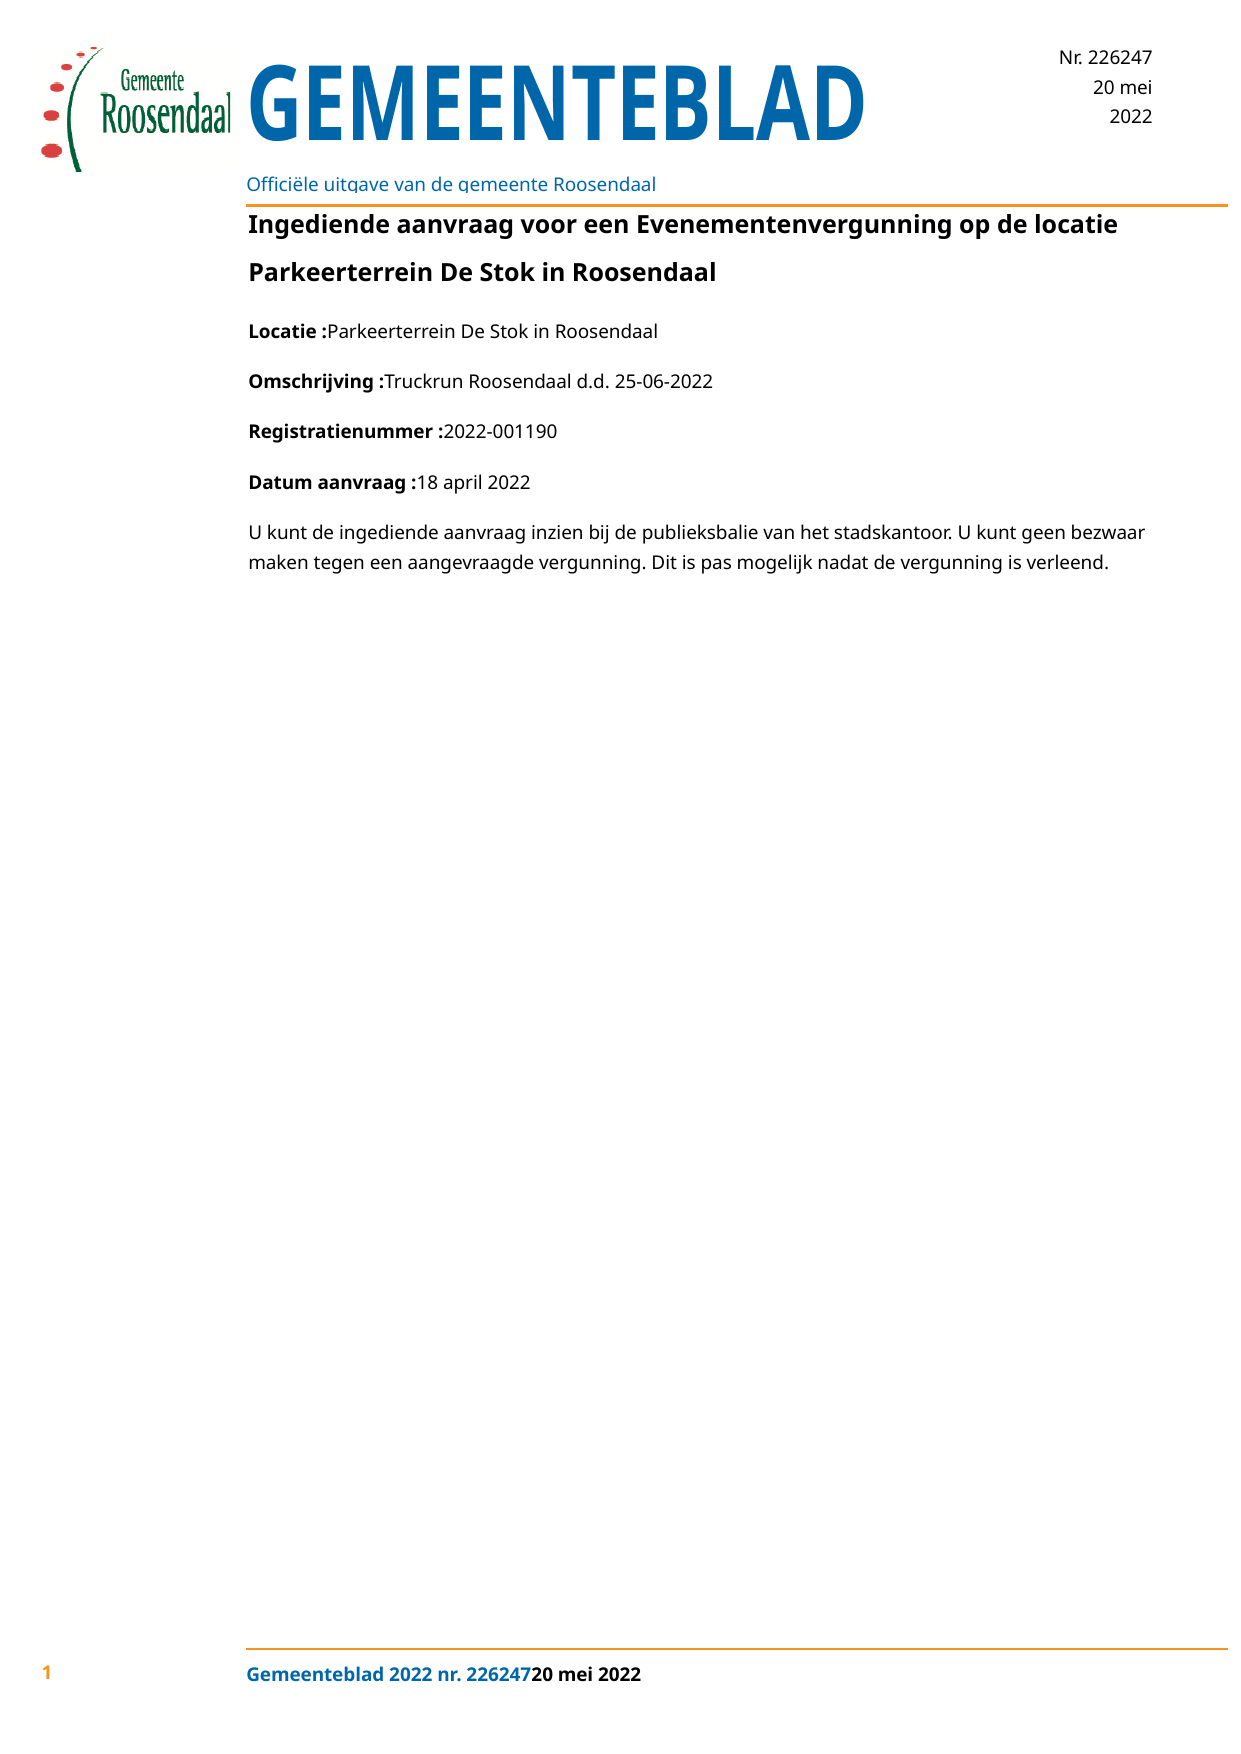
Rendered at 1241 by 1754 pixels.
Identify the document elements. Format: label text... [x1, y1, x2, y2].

text Ingediende aanvraag voor een Evenementenvergunning op de locatie Parkeerterrein De Stok in Roosendaal [248, 207, 1152, 288]
picture [41, 47, 231, 172]
text Registratienummer :2022-001190 [248, 419, 1152, 444]
text Locatie :Parkeerterrein De Stok in Roosendaal [248, 318, 1152, 344]
text Datum aanvraag :18 april 2022 [248, 469, 1152, 495]
text Omschrijving :Truckrun Roosendaal d.d. 25-06-2022 [248, 368, 1152, 394]
text U kunt de ingediende aanvraag inzien bij de publieksbalie van het stadskantoor. U kunt geen bezwaar maken tegen een aangevraagde vergunning. Dit is pas mogelijk nadat de vergunning is verleend. [248, 519, 1152, 575]
